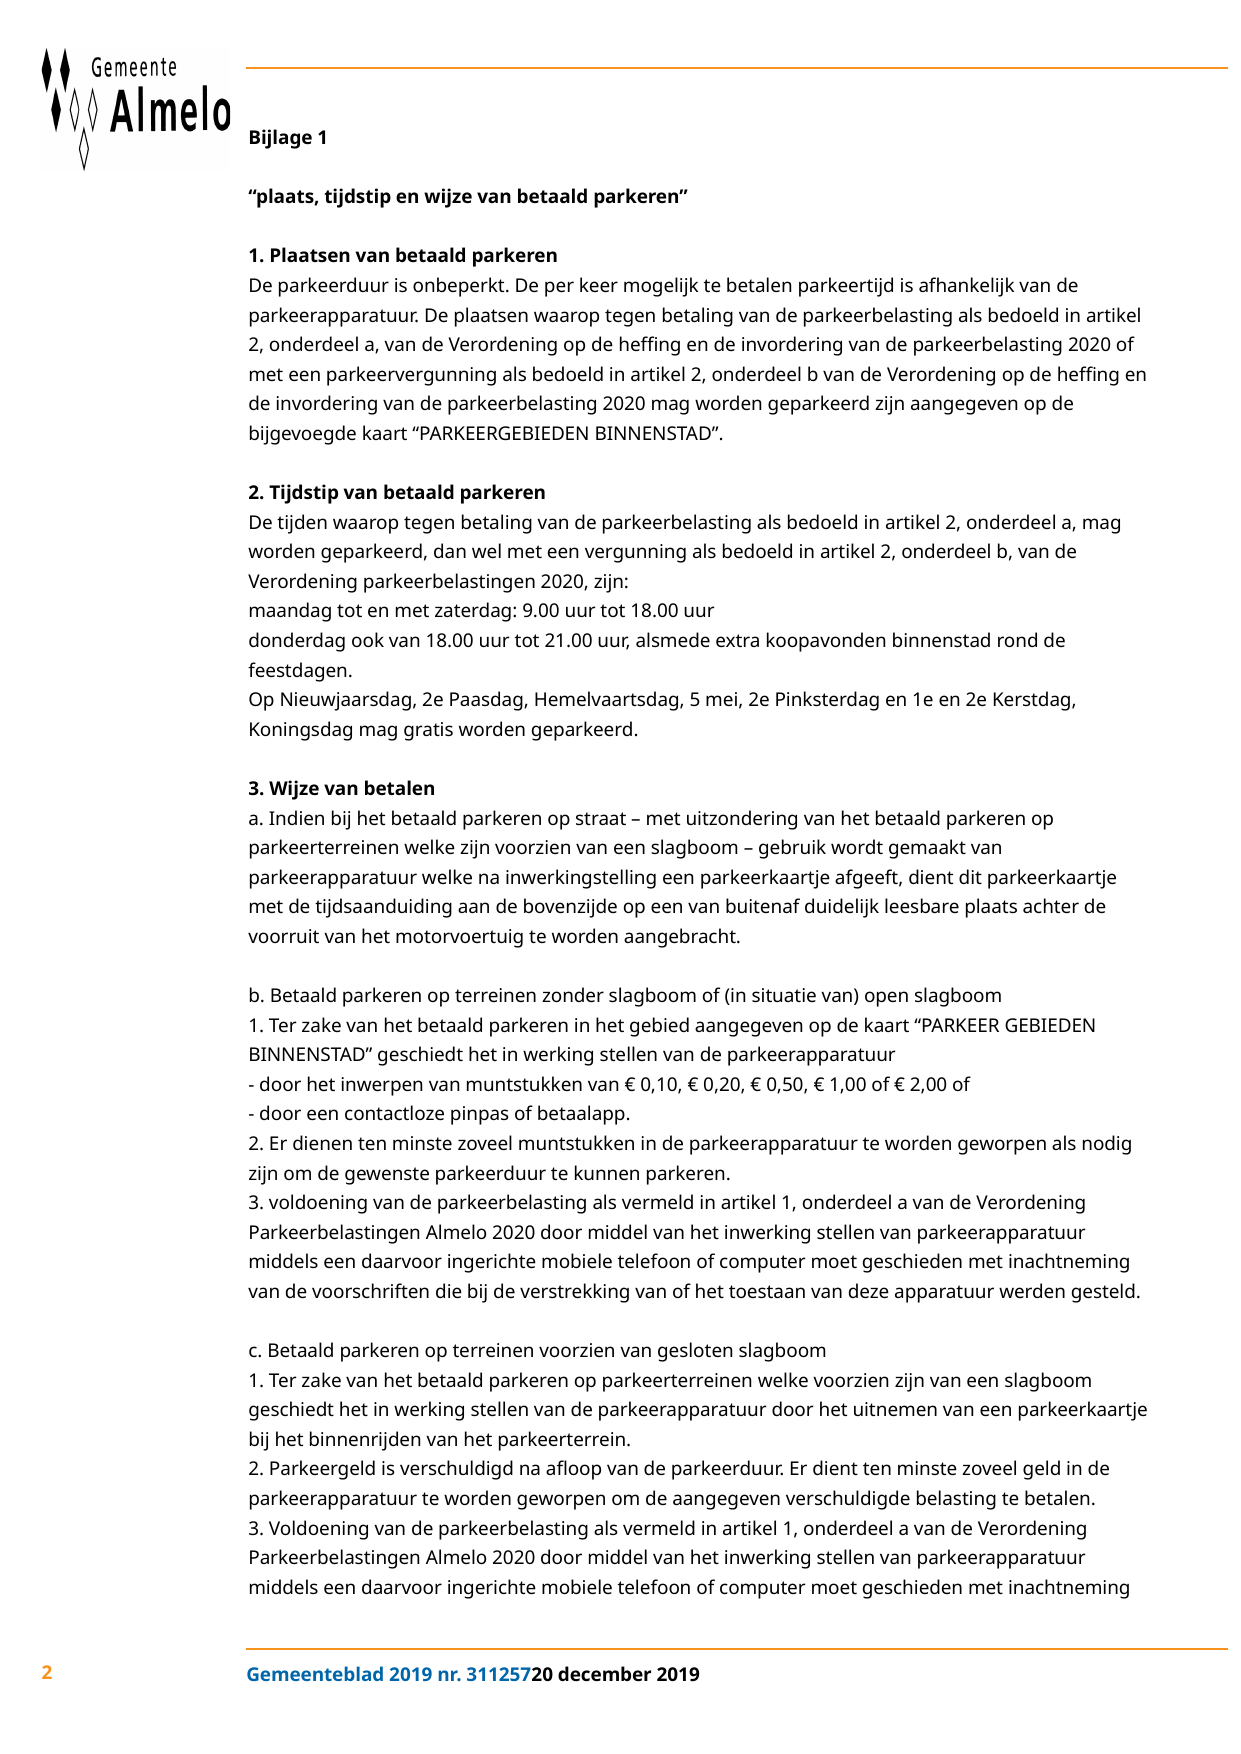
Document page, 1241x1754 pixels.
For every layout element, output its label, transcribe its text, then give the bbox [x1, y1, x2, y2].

text “plaats, tijdstip en wijze van betaald parkeren” [248, 183, 1152, 209]
text De tijden waarop tegen betaling van de parkeerbelasting als bedoeld in artikel 2, onderdeel a, mag worden geparkeerd, dan wel met een vergunning als bedoeld in artikel 2, onderdeel b, van de Verordening parkeerbelastingen 2020, zijn: [248, 509, 1152, 594]
text donderdag ook van 18.00 uur tot 21.00 uur, alsmede extra koopavonden binnenstad rond de feestdagen. [248, 627, 1152, 683]
text 2. Tijdstip van betaald parkeren [248, 479, 1152, 505]
text 3. Voldoening van de parkeerbelasting als vermeld in artikel 1, onderdeel a van de Verordening Parkeerbelastingen Almelo 2020 door middel van het inwerking stellen van parkeerapparatuur middels een daarvoor ingerichte mobiele telefoon of computer moet geschieden met inachtneming [248, 1515, 1152, 1600]
text De parkeerduur is onbeperkt. De per keer mogelijk te betalen parkeertijd is afhankelijk van de parkeerapparatuur. De plaatsen waarop tegen betaling van de parkeerbelasting als bedoeld in artikel 2, onderdeel a, van de Verordening op de heffing en de invordering van de parkeerbelasting 2020 of met een parkeervergunning als bedoeld in artikel 2, onderdeel b van de Verordening op de heffing en de invordering van de parkeerbelasting 2020 mag worden geparkeerd zijn aangegeven op de bijgevoegde kaart “PARKEERGEBIEDEN BINNENSTAD”. [248, 272, 1152, 446]
text Bijlage 1 [248, 124, 1152, 150]
text 1. Ter zake van het betaald parkeren op parkeerterreinen welke voorzien zijn van een slagboom geschiedt het in werking stellen van de parkeerapparatuur door het uitnemen van een parkeerkaartje bij het binnenrijden van het parkeerterrein. [248, 1367, 1152, 1452]
text maandag tot en met zaterdag: 9.00 uur tot 18.00 uur [248, 598, 1152, 623]
text b. Betaald parkeren op terreinen zonder slagboom of (in situatie van) open slagboom [248, 982, 1152, 1008]
text 2. Er dienen ten minste zoveel muntstukken in de parkeerapparatuur te worden geworpen als nodig zijn om de gewenste parkeerduur te kunnen parkeren. [248, 1130, 1152, 1186]
text - door het inwerpen van muntstukken van € 0,10, € 0,20, € 0,50, € 1,00 of € 2,00 of [248, 1071, 1152, 1097]
text Op Nieuwjaarsdag, 2e Paasdag, Hemelvaartsdag, 5 mei, 2e Pinksterdag en 1e en 2e Kerstdag, Koningsdag mag gratis worden geparkeerd. [248, 686, 1152, 742]
text 1. Plaatsen van betaald parkeren [248, 243, 1152, 268]
picture [41, 47, 231, 172]
text 1. Ter zake van het betaald parkeren in het gebied aangegeven op de kaart “PARKEER GEBIEDEN BINNENSTAD” geschiedt het in werking stellen van de parkeerapparatuur [248, 1012, 1152, 1067]
text 3. voldoening van de parkeerbelasting als vermeld in artikel 1, onderdeel a van de Verordening Parkeerbelastingen Almelo 2020 door middel van het inwerking stellen van parkeerapparatuur middels een daarvoor ingerichte mobiele telefoon of computer moet geschieden met inachtneming van de voorschriften die bij de verstrekking van of het toestaan van deze apparatuur werden gesteld. [248, 1189, 1152, 1304]
text 2. Parkeergeld is verschuldigd na afloop van de parkeerduur. Er dient ten minste zoveel geld in de parkeerapparatuur te worden geworpen om de aangegeven verschuldigde belasting te betalen. [248, 1456, 1152, 1511]
text - door een contactloze pinpas of betaalapp. [248, 1101, 1152, 1126]
text 3. Wijze van betalen [248, 775, 1152, 801]
text c. Betaald parkeren op terreinen voorzien van gesloten slagboom [248, 1337, 1152, 1363]
text a. Indien bij het betaald parkeren op straat – met uitzondering van het betaald parkeren op parkeerterreinen welke zijn voorzien van een slagboom – gebruik wordt gemaakt van parkeerapparatuur welke na inwerkingstelling een parkeerkaartje afgeeft, dient dit parkeerkaartje met de tijdsaanduiding aan de bovenzijde op een van buitenaf duidelijk leesbare plaats achter de voorruit van het motorvoertuig te worden aangebracht. [248, 805, 1152, 949]
